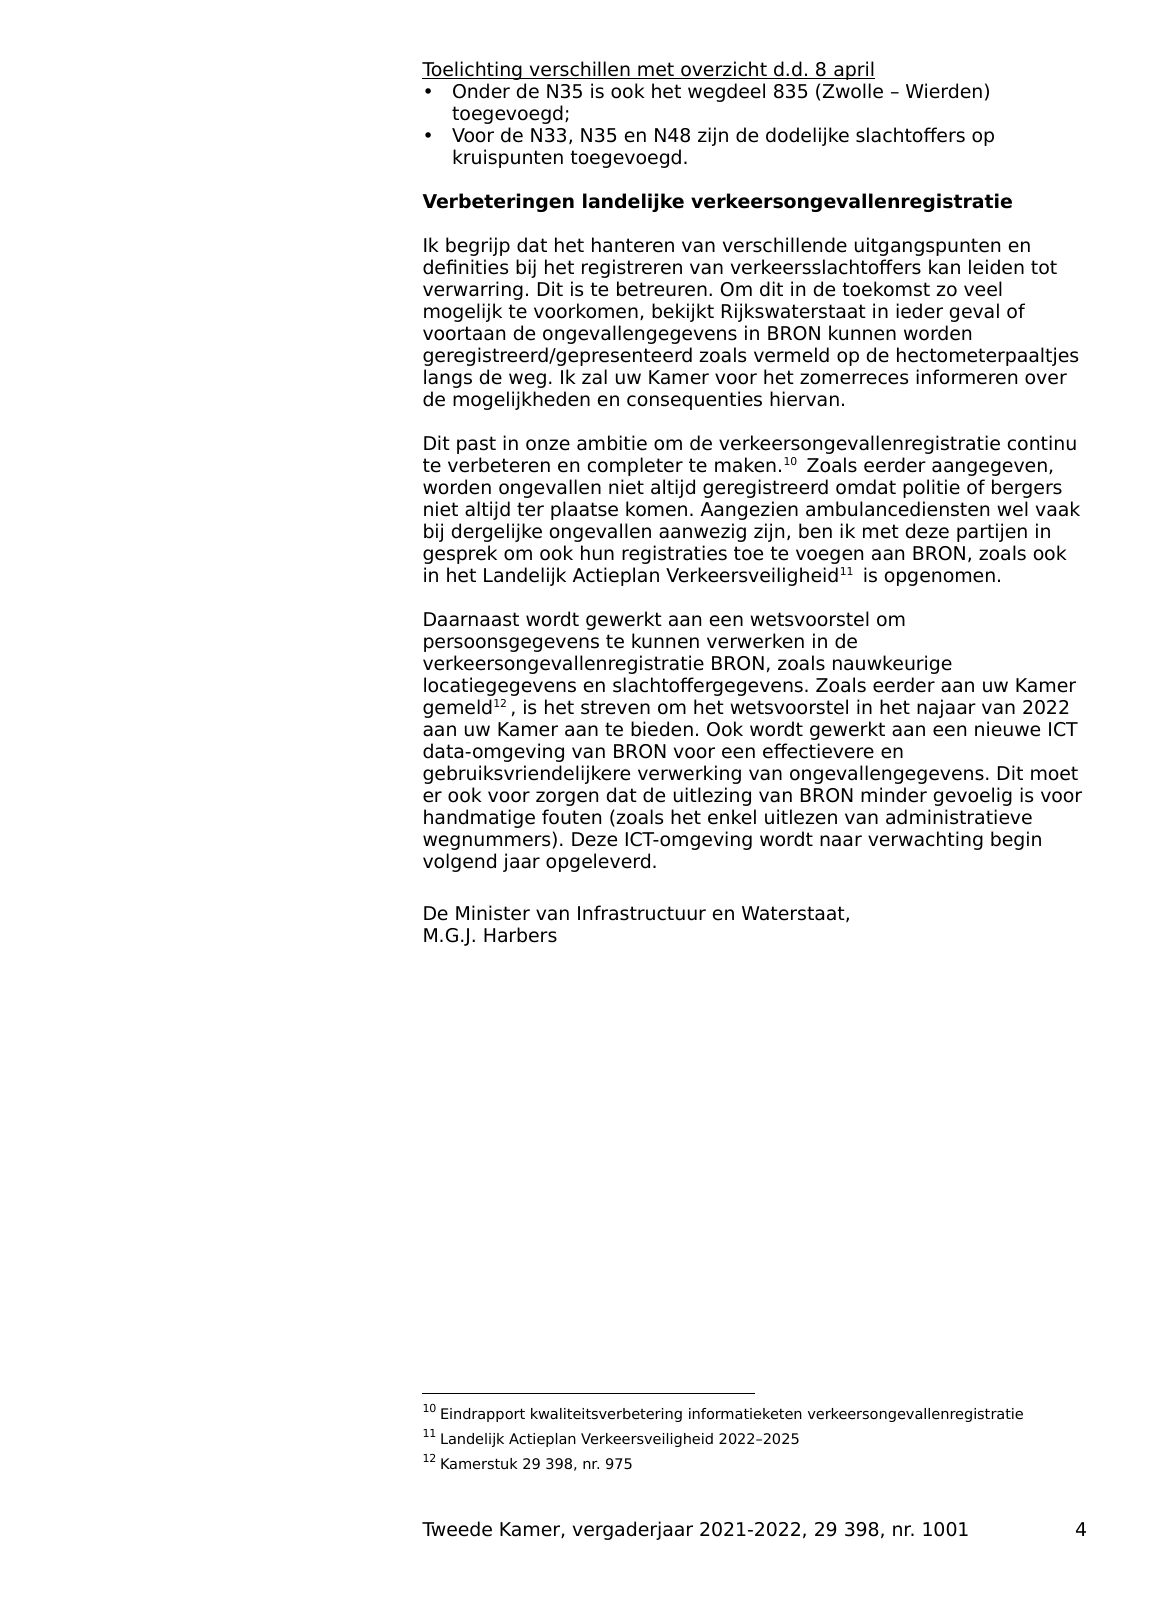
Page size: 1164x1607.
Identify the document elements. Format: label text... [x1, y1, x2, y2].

text Eindrapport kwaliteitsverbetering informatieketen verkeersongevallenregistratie [422, 1402, 1087, 1424]
text Daarnaast wordt gewerkt aan een wetsvoorstel om persoonsgegevens te kunnen verwerken in de verkeersongevallenregistratie BRON, zoals nauwkeurige locatiegegevens en slachtoffergegevens. Zoals eerder aan uw Kamer gemeld, is het streven om het wetsvoorstel in het najaar van 2022 aan uw Kamer aan te bieden. Ook wordt gewerkt aan een nieuwe ICT data-omgeving van BRON voor een effectievere en gebruiksvriendelijkere verwerking van ongevallengegevens. Dit moet er ook voor zorgen dat de uitlezing van BRON minder gevoelig is voor handmatige fouten (zoals het enkel uitlezen van administratieve wegnummers). Deze ICT-omgeving wordt naar verwachting begin volgend jaar opgeleverd. [422, 609, 1087, 873]
text Kamerstuk 29 398, nr. 975 [422, 1452, 1087, 1474]
subtitle Verbeteringen landelijke verkeersongevallenregistratie [422, 191, 1087, 213]
text Landelijk Actieplan Verkeersveiligheid 2022–2025 [422, 1427, 1087, 1449]
text • Onder de N35 is ook het wegdeel 835 (Zwolle – Wierden) toegevoegd; [422, 81, 1087, 125]
text De Minister van Infrastructuur en Waterstaat, M.G.J. Harbers [422, 903, 1087, 947]
text Dit past in onze ambitie om de verkeersongevallenregistratie continu te verbeteren en completer te maken. Zoals eerder aangegeven, worden ongevallen niet altijd geregistreerd omdat politie of bergers niet altijd ter plaatse komen. Aangezien ambulancediensten wel vaak bij dergelijke ongevallen aanwezig zijn, ben ik met deze partijen in gesprek om ook hun registraties toe te voegen aan BRON, zoals ook in het Landelijk Actieplan Verkeersveiligheid is opgenomen. [422, 433, 1087, 587]
text • Voor de N33, N35 en N48 zijn de dodelijke slachtoffers op kruispunten toegevoegd. [422, 125, 1087, 169]
subtitle Toelichting verschillen met overzicht d.d. 8 april [422, 59, 1087, 81]
text Ik begrijp dat het hanteren van verschillende uitgangspunten en definities bij het registreren van verkeersslachtoffers kan leiden tot verwarring. Dit is te betreuren. Om dit in de toekomst zo veel mogelijk te voorkomen, bekijkt Rijkswaterstaat in ieder geval of voortaan de ongevallengegevens in BRON kunnen worden geregistreerd/gepresenteerd zoals vermeld op de hectometerpaaltjes langs de weg. Ik zal uw Kamer voor het zomerreces informeren over de mogelijkheden en consequenties hiervan. [422, 235, 1087, 411]
